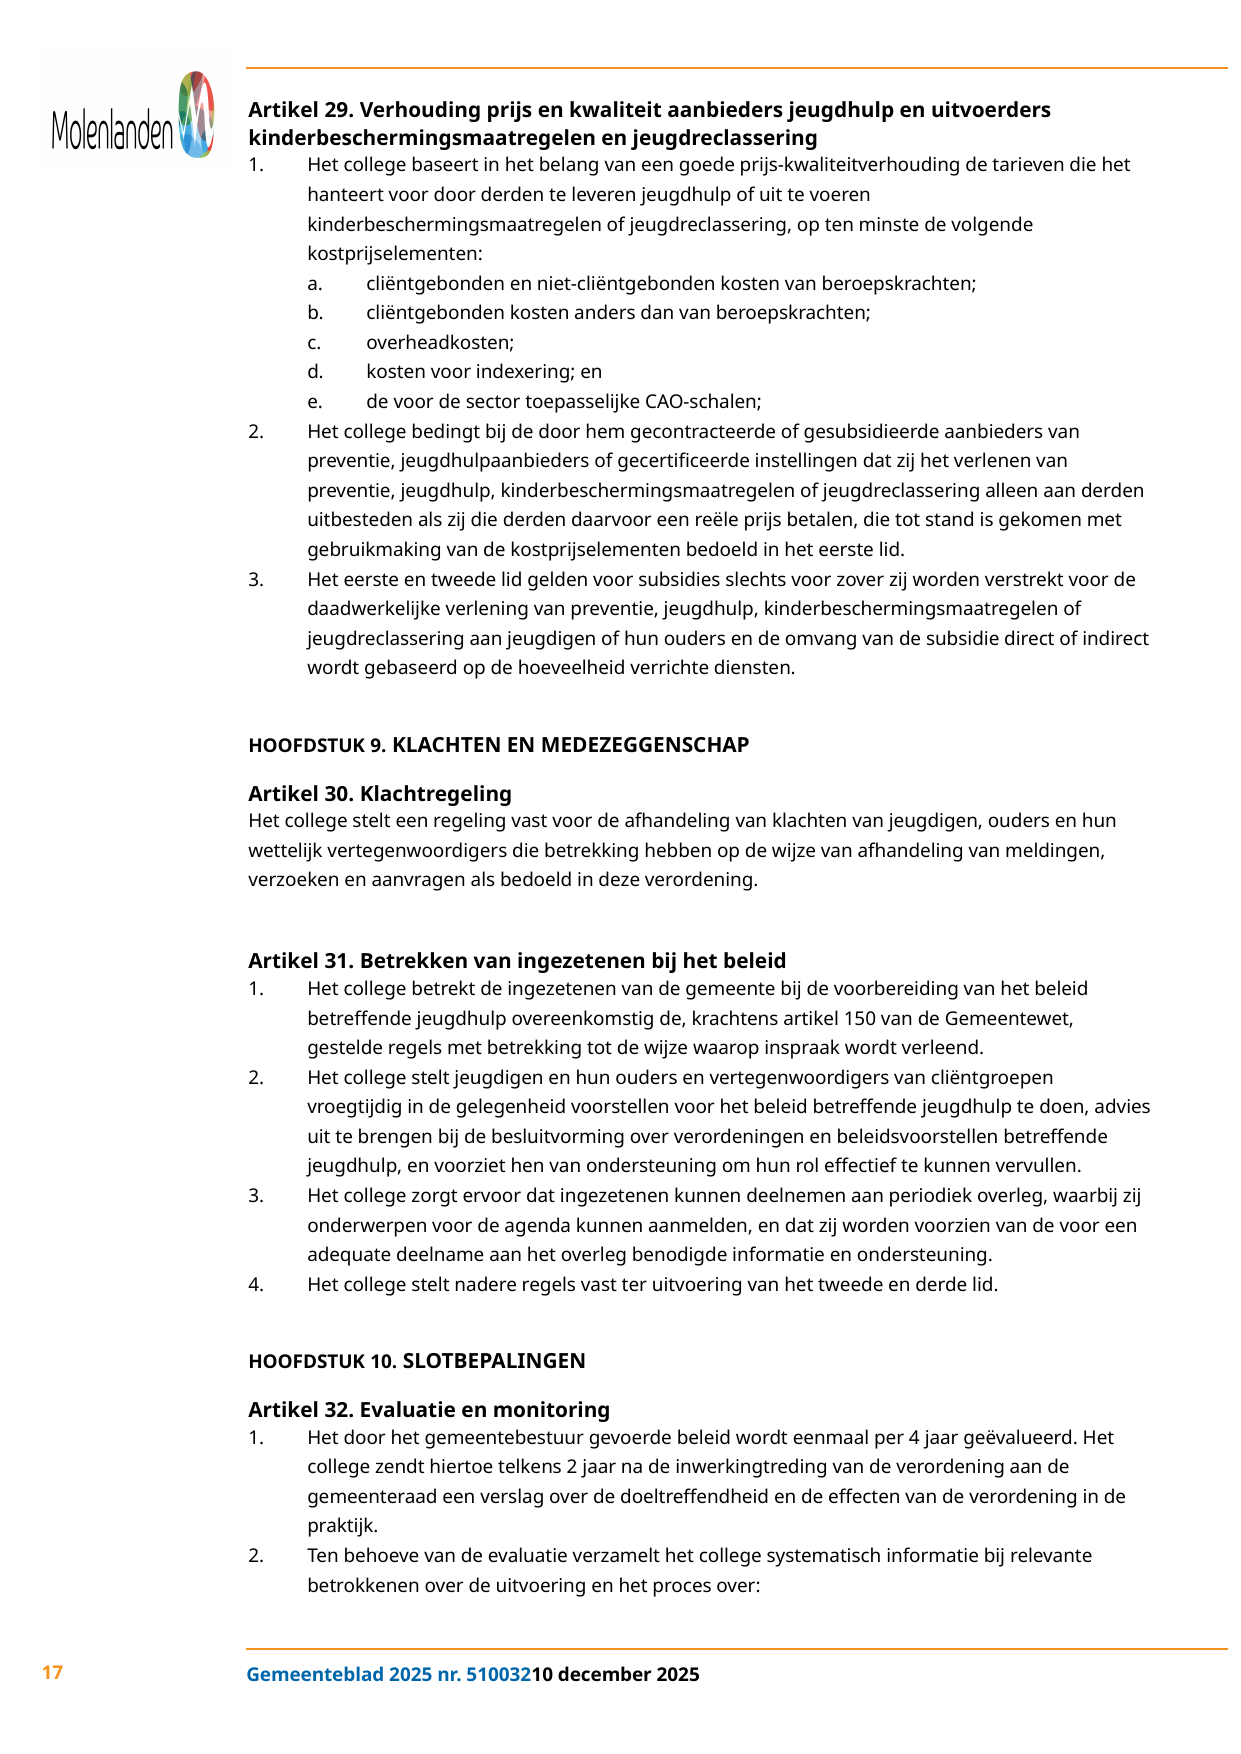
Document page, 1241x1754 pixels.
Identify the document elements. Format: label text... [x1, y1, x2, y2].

list cliëntgebonden kosten anders dan van beroepskrachten; [307, 299, 1152, 325]
text Het college stelt een regeling vast voor de afhandeling van klachten van jeugdigen, ouders en hun wettelijk vertegenwoordigers die betrekking hebben op de wijze van afhandeling van meldingen, verzoeken en aanvragen als bedoeld in deze verordening. [248, 807, 1152, 892]
list Het college betrekt de ingezetenen van de gemeente bij de voorbereiding van het beleid betreffende jeugdhulp overeenkomstig de, krachtens artikel 150 van de Gemeentewet, gestelde regels met betrekking tot de wijze waarop inspraak wordt verleend. [248, 975, 1152, 1060]
list de voor de sector toepasselijke CAO-schalen; [307, 388, 1152, 414]
text HOOFDSTUK 9. KLACHTEN EN MEDEZEGGENSCHAP [248, 730, 1152, 758]
list Het college zorgt ervoor dat ingezetenen kunnen deelnemen aan periodiek overleg, waarbij zij onderwerpen voor de agenda kunnen aanmelden, en dat zij worden voorzien van de voor een adequate deelname aan het overleg benodigde informatie en ondersteuning. [248, 1182, 1152, 1267]
list Het college baseert in het belang van een goede prijs-kwaliteitverhouding de tarieven die het hanteert voor door derden te leveren jeugdhulp of uit te voeren kinderbeschermingsmaatregelen of jeugdreclassering, op ten minste de volgende kostprijselementen: [248, 152, 1152, 266]
list Ten behoeve van de evaluatie verzamelt het college systematisch informatie bij relevante betrokkenen over de uitvoering en het proces over: [248, 1542, 1152, 1597]
text Artikel 30. Klachtregeling [248, 779, 1152, 807]
text Artikel 29. Verhouding prijs en kwaliteit aanbieders jeugdhulp en uitvoerders kinderbeschermingsmaatregelen en jeugdreclassering [248, 95, 1152, 152]
list Het eerste en tweede lid gelden voor subsidies slechts voor zover zij worden verstrekt voor de daadwerkelijke verlening van preventie, jeugdhulp, kinderbeschermingsmaatregelen of jeugdreclassering aan jeugdigen of hun ouders en de omvang van de subsidie direct of indirect wordt gebaseerd op de hoeveelheid verrichte diensten. [248, 566, 1152, 680]
list Het college bedingt bij de door hem gecontracteerde of gesubsidieerde aanbieders van preventie, jeugdhulpaanbieders of gecertificeerde instellingen dat zij het verlenen van preventie, jeugdhulp, kinderbeschermingsmaatregelen of jeugdreclassering alleen aan derden uitbesteden als zij die derden daarvoor een reële prijs betalen, die tot stand is gekomen met gebruikmaking van de kostprijselementen bedoeld in het eerste lid. [248, 418, 1152, 562]
picture [41, 47, 231, 172]
list cliëntgebonden en niet-cliëntgebonden kosten van beroepskrachten; [307, 270, 1152, 296]
text Artikel 31. Betrekken van ingezetenen bij het beleid [248, 947, 1152, 975]
list Het college stelt nadere regels vast ter uitvoering van het tweede en derde lid. [248, 1271, 1152, 1297]
text HOOFDSTUK 10. SLOTBEPALINGEN [248, 1346, 1152, 1374]
list Het door het gemeentebestuur gevoerde beleid wordt eenmaal per 4 jaar geëvalueerd. Het college zendt hiertoe telkens 2 jaar na de inwerkingtreding van de verordening aan de gemeenteraad een verslag over de doeltreffendheid en de effecten van de verordening in de praktijk. [248, 1424, 1152, 1538]
list Het college stelt jeugdigen en hun ouders en vertegenwoordigers van cliëntgroepen vroegtijdig in de gelegenheid voorstellen voor het beleid betreffende jeugdhulp te doen, advies uit te brengen bij de besluitvorming over verordeningen en beleidsvoorstellen betreffende jeugdhulp, en voorziet hen van ondersteuning om hun rol effectief te kunnen vervullen. [248, 1064, 1152, 1178]
list kosten voor indexering; en [307, 359, 1152, 384]
text Artikel 32. Evaluatie en monitoring [248, 1395, 1152, 1424]
list overheadkosten; [307, 329, 1152, 355]
